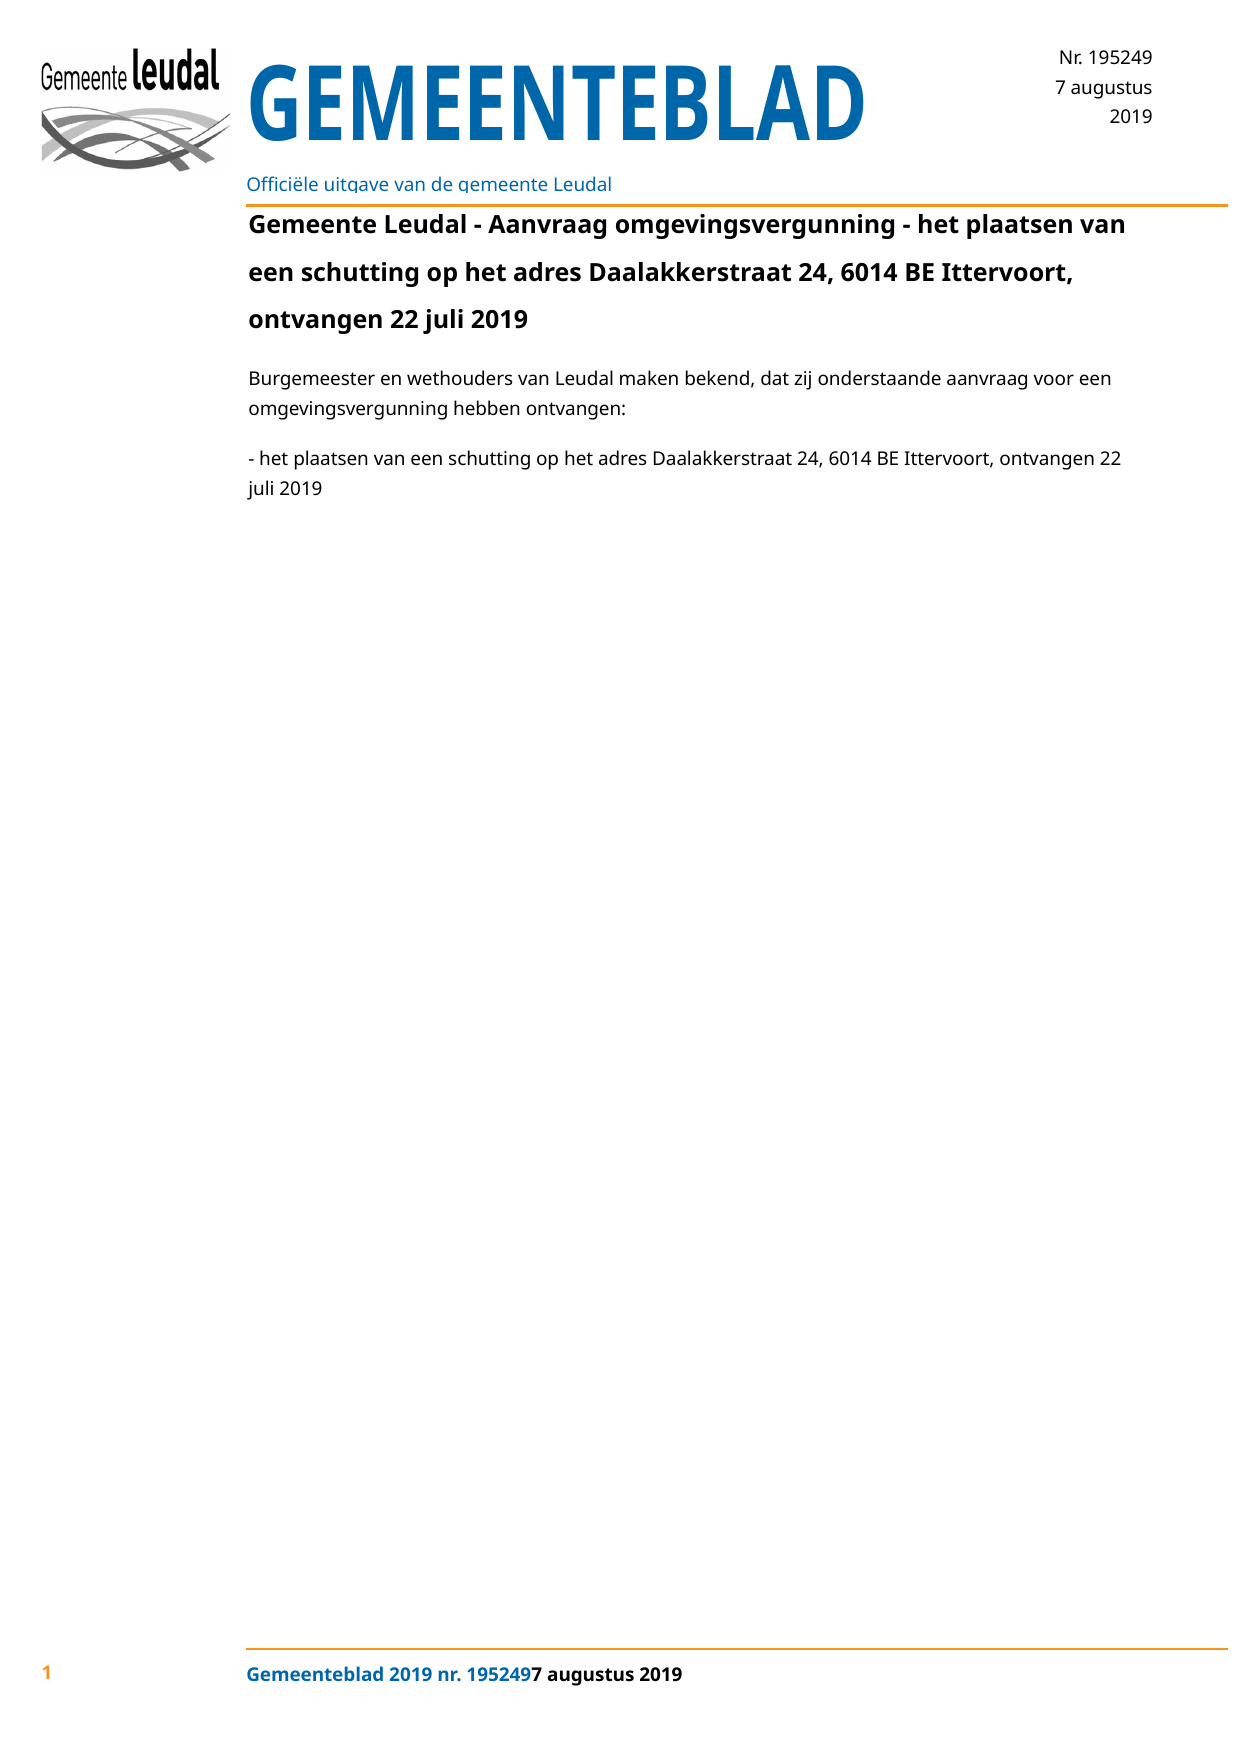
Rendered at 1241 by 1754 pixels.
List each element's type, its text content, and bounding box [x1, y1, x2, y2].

text - het plaatsen van een schutting op het adres Daalakkerstraat 24, 6014 BE Ittervoort, ontvangen 22 juli 2019 [248, 446, 1152, 501]
text Gemeente Leudal - Aanvraag omgevingsvergunning - het plaatsen van een schutting op het adres Daalakkerstraat 24, 6014 BE Ittervoort, ontvangen 22 juli 2019 [248, 207, 1152, 336]
picture [41, 47, 231, 172]
text Burgemeester en wethouders van Leudal maken bekend, dat zij onderstaande aanvraag voor een omgevingsvergunning hebben ontvangen: [248, 366, 1152, 421]
